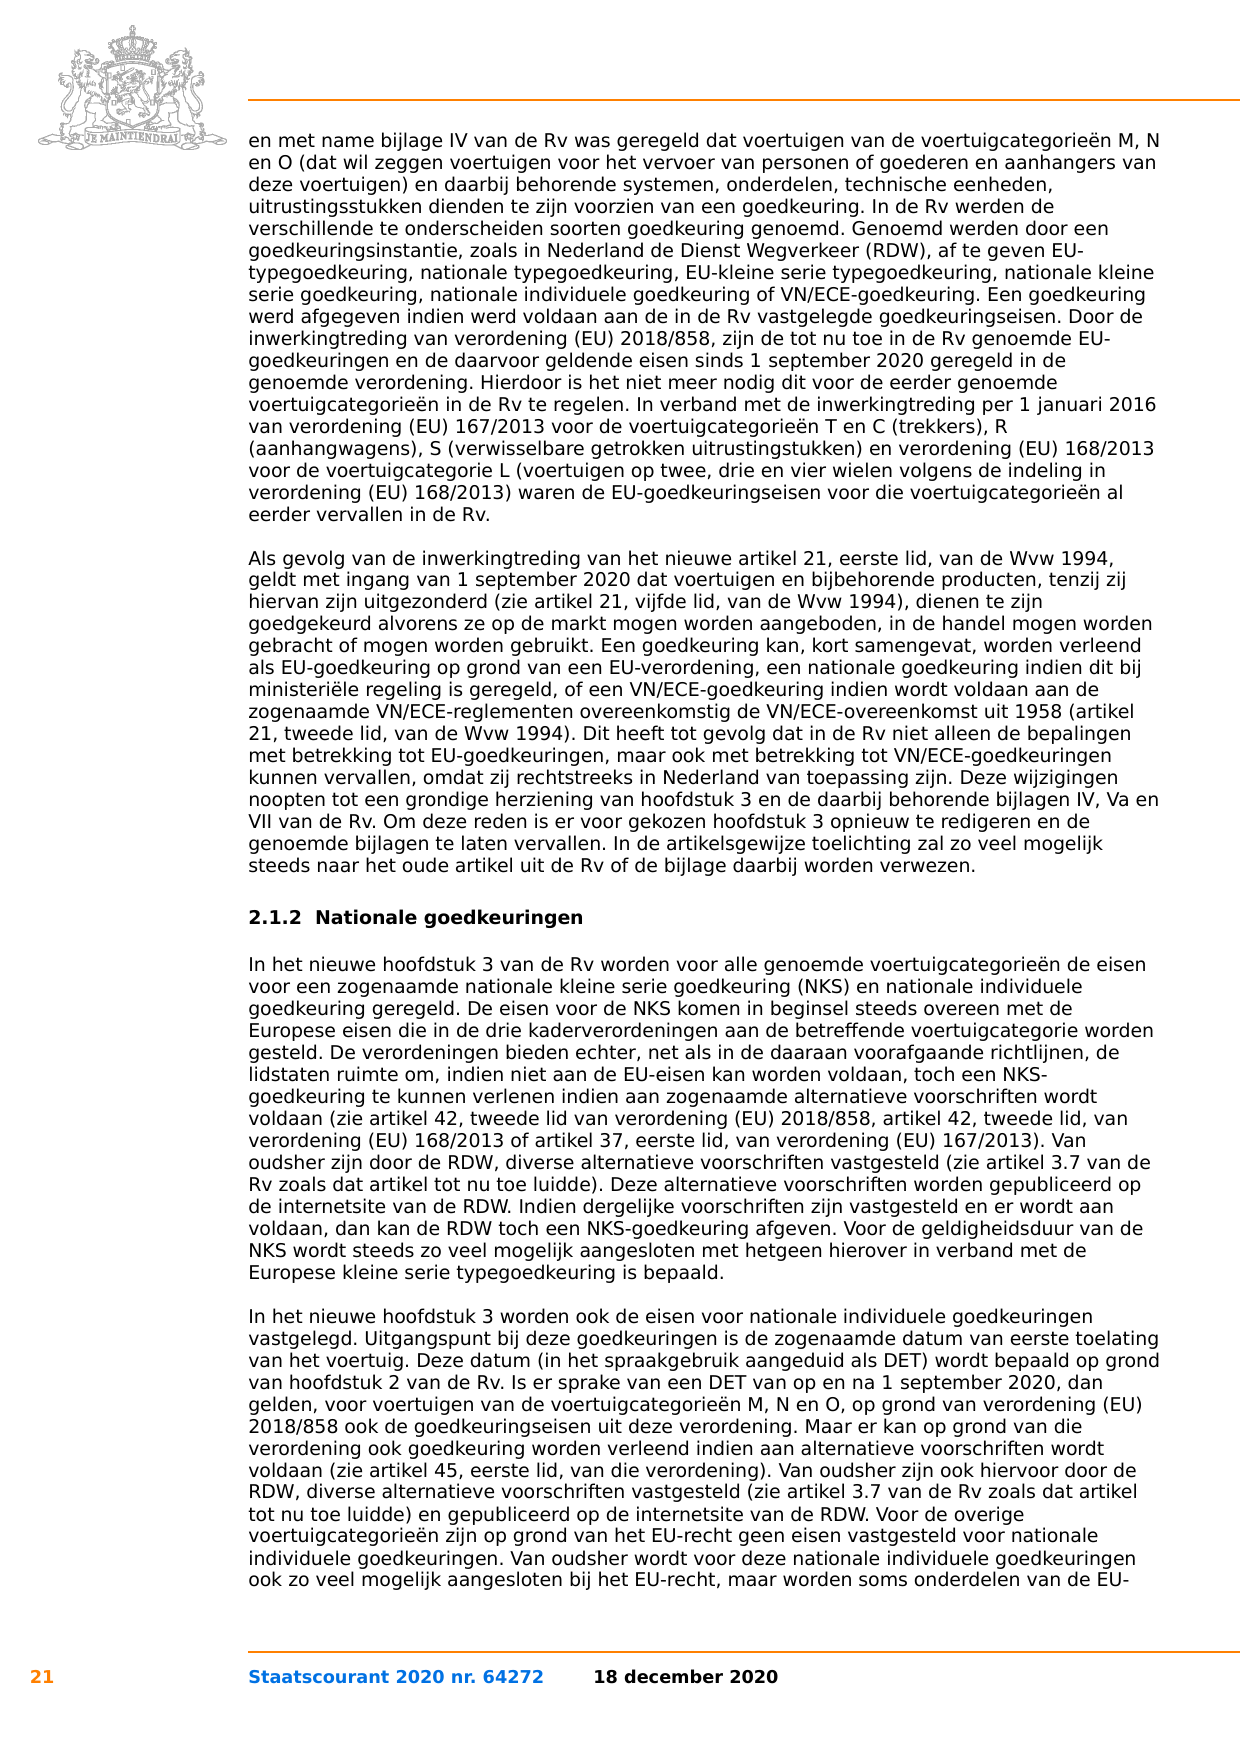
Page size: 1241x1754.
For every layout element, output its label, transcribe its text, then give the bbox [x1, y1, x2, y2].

text Als gevolg van de inwerkingtreding van het nieuwe artikel 21, eerste lid, van de Wvw 1994, geldt met ingang van 1 september 2020 dat voertuigen en bijbehorende producten, tenzij zij hiervan zijn uitgezonderd (zie artikel 21, vijfde lid, van de Wvw 1994), dienen te zijn goedgekeurd alvorens ze op de markt mogen worden aangeboden, in de handel mogen worden gebracht of mogen worden gebruikt. Een goedkeuring kan, kort samengevat, worden verleend als EU-goedkeuring op grond van een EU-verordening, een nationale goedkeuring indien dit bij ministeriële regeling is geregeld, of een VN/ECE-goedkeuring indien wordt voldaan aan de zogenaamde VN/ECE-reglementen overeenkomstig de VN/ECE-overeenkomst uit 1958 (artikel 21, tweede lid, van de Wvw 1994). Dit heeft tot gevolg dat in de Rv niet alleen de bepalingen met betrekking tot EU-goedkeuringen, maar ook met betrekking tot VN/ECE-goedkeuringen kunnen vervallen, omdat zij rechtstreeks in Nederland van toepassing zijn. Deze wijzigingen noopten tot een grondige herziening van hoofdstuk 3 en de daarbij behorende bijlagen IV, Va en VII van de Rv. Om deze reden is er voor gekozen hoofdstuk 3 opnieuw te redigeren en de genoemde bijlagen te laten vervallen. In de artikelsgewijze toelichting zal zo veel mogelijk steeds naar het oude artikel uit de Rv of de bijlage daarbij worden verwezen. [248, 547, 1163, 877]
text In het nieuwe hoofdstuk 3 van de Rv worden voor alle genoemde voertuigcategorieën de eisen voor een zogenaamde nationale kleine serie goedkeuring (NKS) en nationale individuele goedkeuring geregeld. De eisen voor de NKS komen in beginsel steeds overeen met de Europese eisen die in de drie kaderverordeningen aan de betreffende voertuigcategorie worden gesteld. De verordeningen bieden echter, net als in de daaraan voorafgaande richtlijnen, de lidstaten ruimte om, indien niet aan de EU-eisen kan worden voldaan, toch een NKS-goedkeuring te kunnen verlenen indien aan zogenaamde alternatieve voorschriften wordt voldaan (zie artikel 42, tweede lid van verordening (EU) 2018/858, artikel 42, tweede lid, van verordening (EU) 168/2013 of artikel 37, eerste lid, van verordening (EU) 167/2013). Van oudsher zijn door de RDW, diverse alternatieve voorschriften vastgesteld (zie artikel 3.7 van de Rv zoals dat artikel tot nu toe luidde). Deze alternatieve voorschriften worden gepubliceerd op de internetsite van de RDW. Indien dergelijke voorschriften zijn vastgesteld en er wordt aan voldaan, dan kan de RDW toch een NKS-goedkeuring afgeven. Voor de geldigheidsduur van de NKS wordt steeds zo veel mogelijk aangesloten met hetgeen hierover in verband met de Europese kleine serie typegoedkeuring is bepaald. [248, 954, 1163, 1284]
picture [38, 25, 227, 150]
subtitle 2.1.2 Nationale goedkeuringen [248, 907, 1163, 929]
text en met name bijlage IV van de Rv was geregeld dat voertuigen van de voertuigcategorieën M, N en O (dat wil zeggen voertuigen voor het vervoer van personen of goederen en aanhangers van deze voertuigen) en daarbij behorende systemen, onderdelen, technische eenheden, uitrustingsstukken dienden te zijn voorzien van een goedkeuring. In de Rv werden de verschillende te onderscheiden soorten goedkeuring genoemd. Genoemd werden door een goedkeuringsinstantie, zoals in Nederland de Dienst Wegverkeer (RDW), af te geven EU-typegoedkeuring, nationale typegoedkeuring, EU-kleine serie typegoedkeuring, nationale kleine serie goedkeuring, nationale individuele goedkeuring of VN/ECE-goedkeuring. Een goedkeuring werd afgegeven indien werd voldaan aan de in de Rv vastgelegde goedkeuringseisen. Door de inwerkingtreding van verordening (EU) 2018/858, zijn de tot nu toe in de Rv genoemde EU-goedkeuringen en de daarvoor geldende eisen sinds 1 september 2020 geregeld in de genoemde verordening. Hierdoor is het niet meer nodig dit voor de eerder genoemde voertuigcategorieën in de Rv te regelen. In verband met de inwerkingtreding per 1 januari 2016 van verordening (EU) 167/2013 voor de voertuigcategorieën T en C (trekkers), R (aanhangwagens), S (verwisselbare getrokken uitrustingstukken) en verordening (EU) 168/2013 voor de voertuigcategorie L (voertuigen op twee, drie en vier wielen volgens de indeling in verordening (EU) 168/2013) waren de EU-goedkeuringseisen voor die voertuigcategorieën al eerder vervallen in de Rv. [248, 130, 1163, 526]
text In het nieuwe hoofdstuk 3 worden ook de eisen voor nationale individuele goedkeuringen vastgelegd. Uitgangspunt bij deze goedkeuringen is de zogenaamde datum van eerste toelating van het voertuig. Deze datum (in het spraakgebruik aangeduid als DET) wordt bepaald op grond van hoofdstuk 2 van de Rv. Is er sprake van een DET van op en na 1 september 2020, dan gelden, voor voertuigen van de voertuigcategorieën M, N en O, op grond van verordening (EU) 2018/858 ook de goedkeuringseisen uit deze verordening. Maar er kan op grond van die verordening ook goedkeuring worden verleend indien aan alternatieve voorschriften wordt voldaan (zie artikel 45, eerste lid, van die verordening). Van oudsher zijn ook hiervoor door de RDW, diverse alternatieve voorschriften vastgesteld (zie artikel 3.7 van de Rv zoals dat artikel tot nu toe luidde) en gepubliceerd op de internetsite van de RDW. Voor de overige voertuigcategorieën zijn op grond van het EU-recht geen eisen vastgesteld voor nationale individuele goedkeuringen. Van oudsher wordt voor deze nationale individuele goedkeuringen ook zo veel mogelijk aangesloten bij het EU-recht, maar worden soms onderdelen van de EU- [248, 1306, 1163, 1591]
